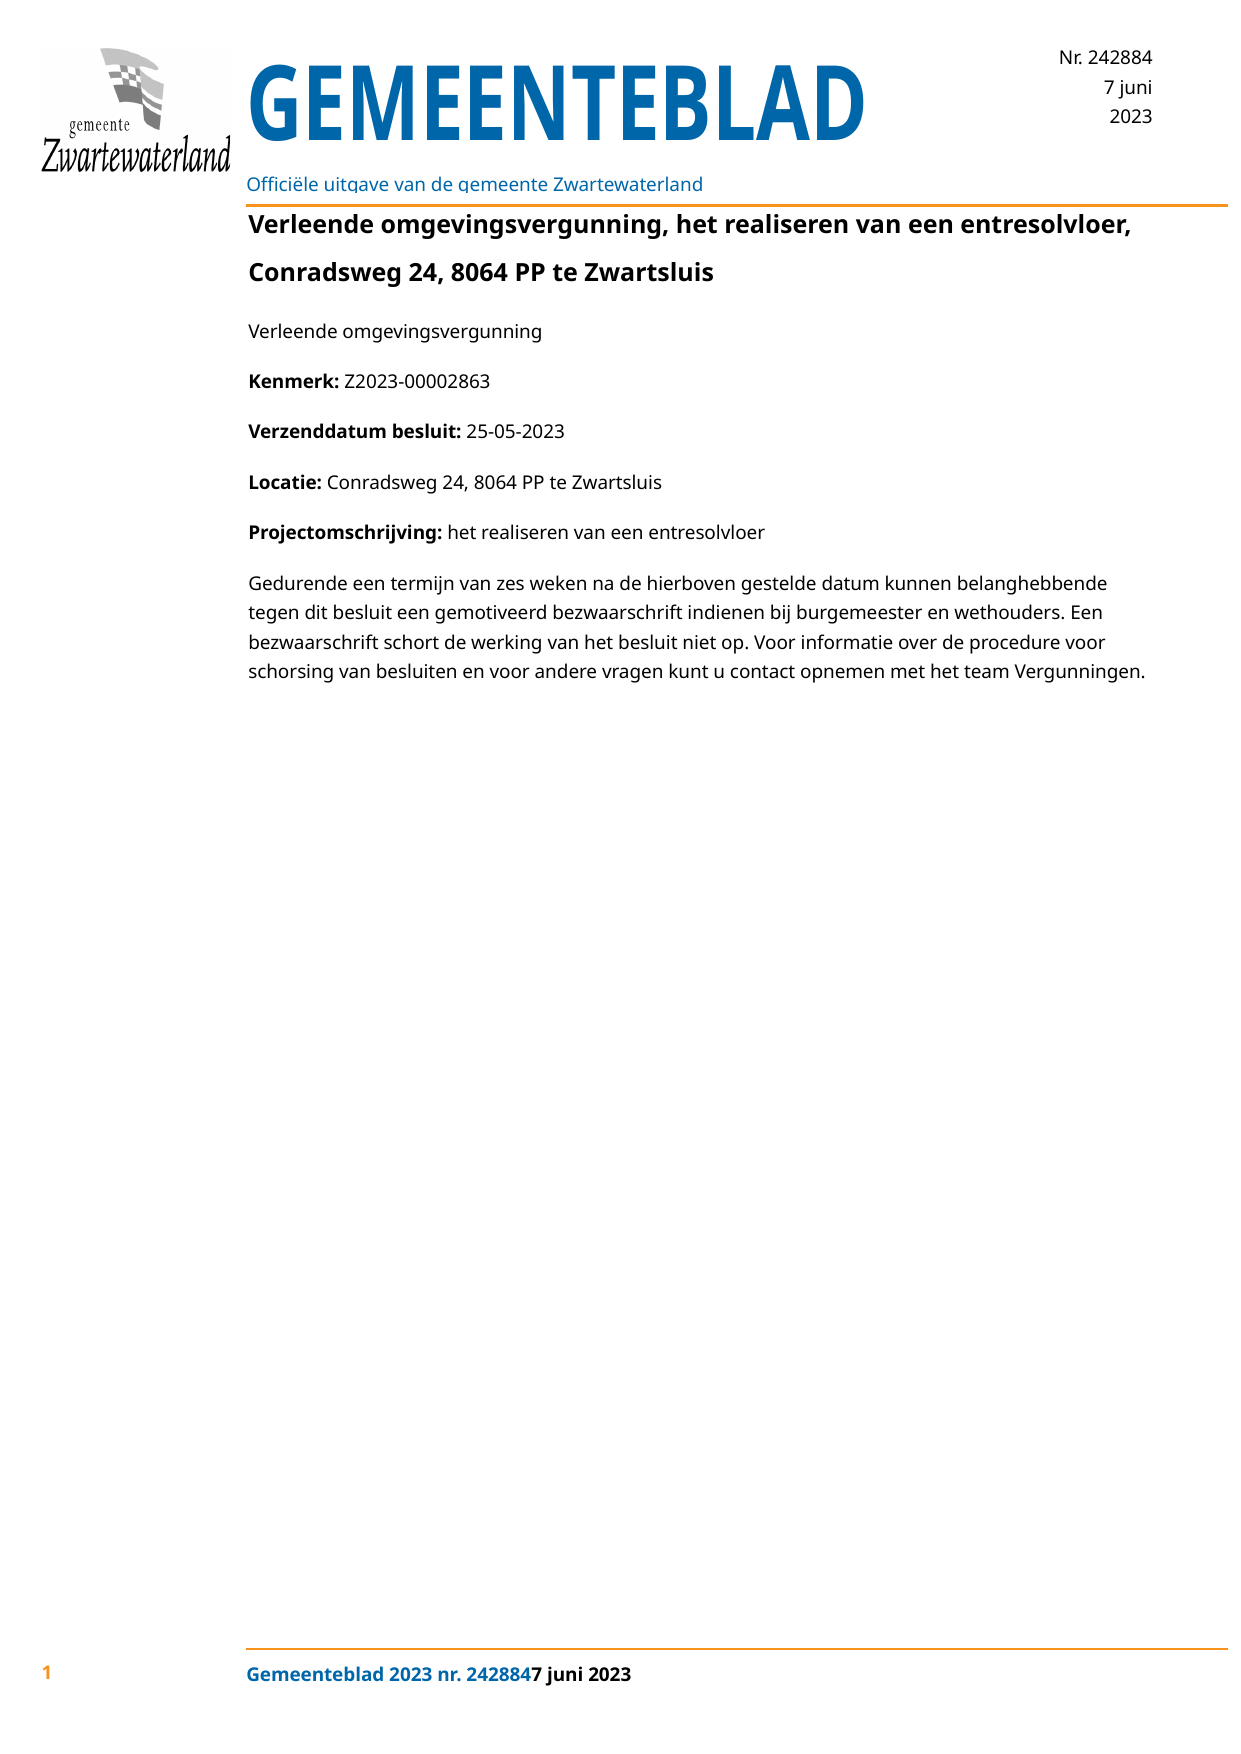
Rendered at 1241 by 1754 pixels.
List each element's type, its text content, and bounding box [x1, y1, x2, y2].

text Verleende omgevingsvergunning [248, 318, 1152, 344]
text Projectomschrijving: het realiseren van een entresolvloer [248, 519, 1152, 545]
text Locatie: Conradsweg 24, 8064 PP te Zwartsluis [248, 469, 1152, 495]
text Kenmerk: Z2023-00002863 [248, 368, 1152, 394]
text Verzenddatum besluit: 25-05-2023 [248, 419, 1152, 444]
text Gedurende een termijn van zes weken na de hierboven gestelde datum kunnen belanghebbende tegen dit besluit een gemotiveerd bezwaarschrift indienen bij burgemeester en wethouders. Een bezwaarschrift schort de werking van het besluit niet op. Voor informatie over de procedure voor schorsing van besluiten en voor andere vragen kunt u contact opnemen met het team Vergunningen. [248, 570, 1152, 684]
picture [41, 47, 231, 172]
text Verleende omgevingsvergunning, het realiseren van een entresolvloer, Conradsweg 24, 8064 PP te Zwartsluis [248, 207, 1152, 288]
